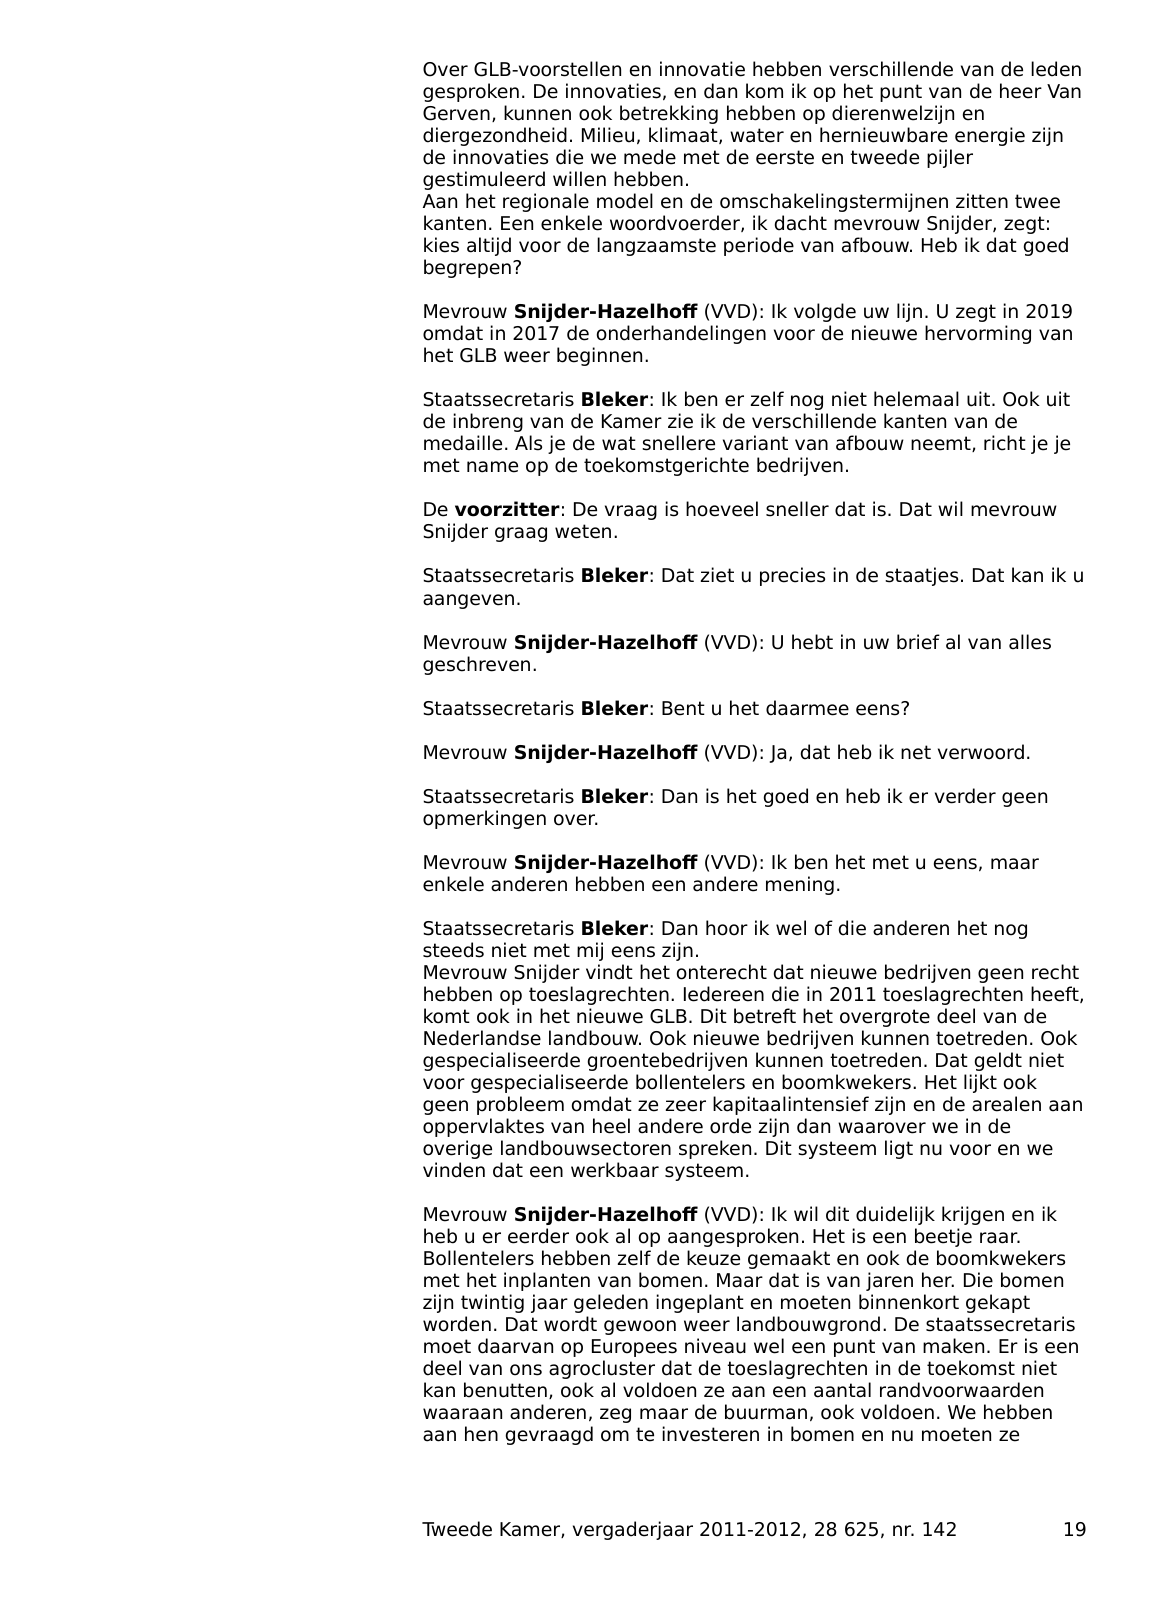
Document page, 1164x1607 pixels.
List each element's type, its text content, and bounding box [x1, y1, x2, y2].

text Staatssecretaris Bleker: Ik ben er zelf nog niet helemaal uit. Ook uit de inbreng van de Kamer zie ik de verschillende kanten van de medaille. Als je de wat snellere variant van afbouw neemt, richt je je met name op de toekomstgerichte bedrijven. [422, 389, 1087, 477]
text Mevrouw Snijder-Hazelhoff (VVD): Ja, dat heb ik net verwoord. [422, 742, 1087, 764]
text Aan het regionale model en de omschakelingstermijnen zitten twee kanten. Een enkele woordvoerder, ik dacht mevrouw Snijder, zegt: kies altijd voor de langzaamste periode van afbouw. Heb ik dat goed begrepen? [422, 191, 1087, 279]
text Mevrouw Snijder-Hazelhoff (VVD): Ik ben het met u eens, maar enkele anderen hebben een andere mening. [422, 852, 1087, 896]
text Over GLB-voorstellen en innovatie hebben verschillende van de leden gesproken. De innovaties, en dan kom ik op het punt van de heer Van Gerven, kunnen ook betrekking hebben op dierenwelzijn en diergezondheid. Milieu, klimaat, water en hernieuwbare energie zijn de innovaties die we mede met de eerste en tweede pijler gestimuleerd willen hebben. [422, 59, 1087, 191]
text Staatssecretaris Bleker: Bent u het daarmee eens? [422, 698, 1087, 720]
text Staatssecretaris Bleker: Dat ziet u precies in de staatjes. Dat kan ik u aangeven. [422, 565, 1087, 609]
text Mevrouw Snijder-Hazelhoff (VVD): Ik volgde uw lijn. U zegt in 2019 omdat in 2017 de onderhandelingen voor de nieuwe hervorming van het GLB weer beginnen. [422, 301, 1087, 367]
text Staatssecretaris Bleker: Dan hoor ik wel of die anderen het nog steeds niet met mij eens zijn. [422, 918, 1087, 962]
text Mevrouw Snijder-Hazelhoff (VVD): Ik wil dit duidelijk krijgen en ik heb u er eerder ook al op aangesproken. Het is een beetje raar. Bollentelers hebben zelf de keuze gemaakt en ook de boomkwekers met het inplanten van bomen. Maar dat is van jaren her. Die bomen zijn twintig jaar geleden ingeplant en moeten binnenkort gekapt worden. Dat wordt gewoon weer landbouwgrond. De staatssecretaris moet daarvan op Europees niveau wel een punt van maken. Er is een deel van ons agrocluster dat de toeslagrechten in de toekomst niet kan benutten, ook al voldoen ze aan een aantal randvoorwaarden waaraan anderen, zeg maar de buurman, ook voldoen. We hebben aan hen gevraagd om te investeren in bomen en nu moeten ze [422, 1204, 1087, 1446]
text Staatssecretaris Bleker: Dan is het goed en heb ik er verder geen opmerkingen over. [422, 786, 1087, 830]
text Mevrouw Snijder-Hazelhoff (VVD): U hebt in uw brief al van alles geschreven. [422, 632, 1087, 676]
text De voorzitter: De vraag is hoeveel sneller dat is. Dat wil mevrouw Snijder graag weten. [422, 499, 1087, 543]
text Mevrouw Snijder vindt het onterecht dat nieuwe bedrijven geen recht hebben op toeslagrechten. Iedereen die in 2011 toeslagrechten heeft, komt ook in het nieuwe GLB. Dit betreft het overgrote deel van de Nederlandse landbouw. Ook nieuwe bedrijven kunnen toetreden. Ook gespecialiseerde groentebedrijven kunnen toetreden. Dat geldt niet voor gespecialiseerde bollentelers en boomkwekers. Het lijkt ook geen probleem omdat ze zeer kapitaalintensief zijn en de arealen aan oppervlaktes van heel andere orde zijn dan waarover we in de overige landbouwsectoren spreken. Dit systeem ligt nu voor en we vinden dat een werkbaar systeem. [422, 962, 1087, 1182]
